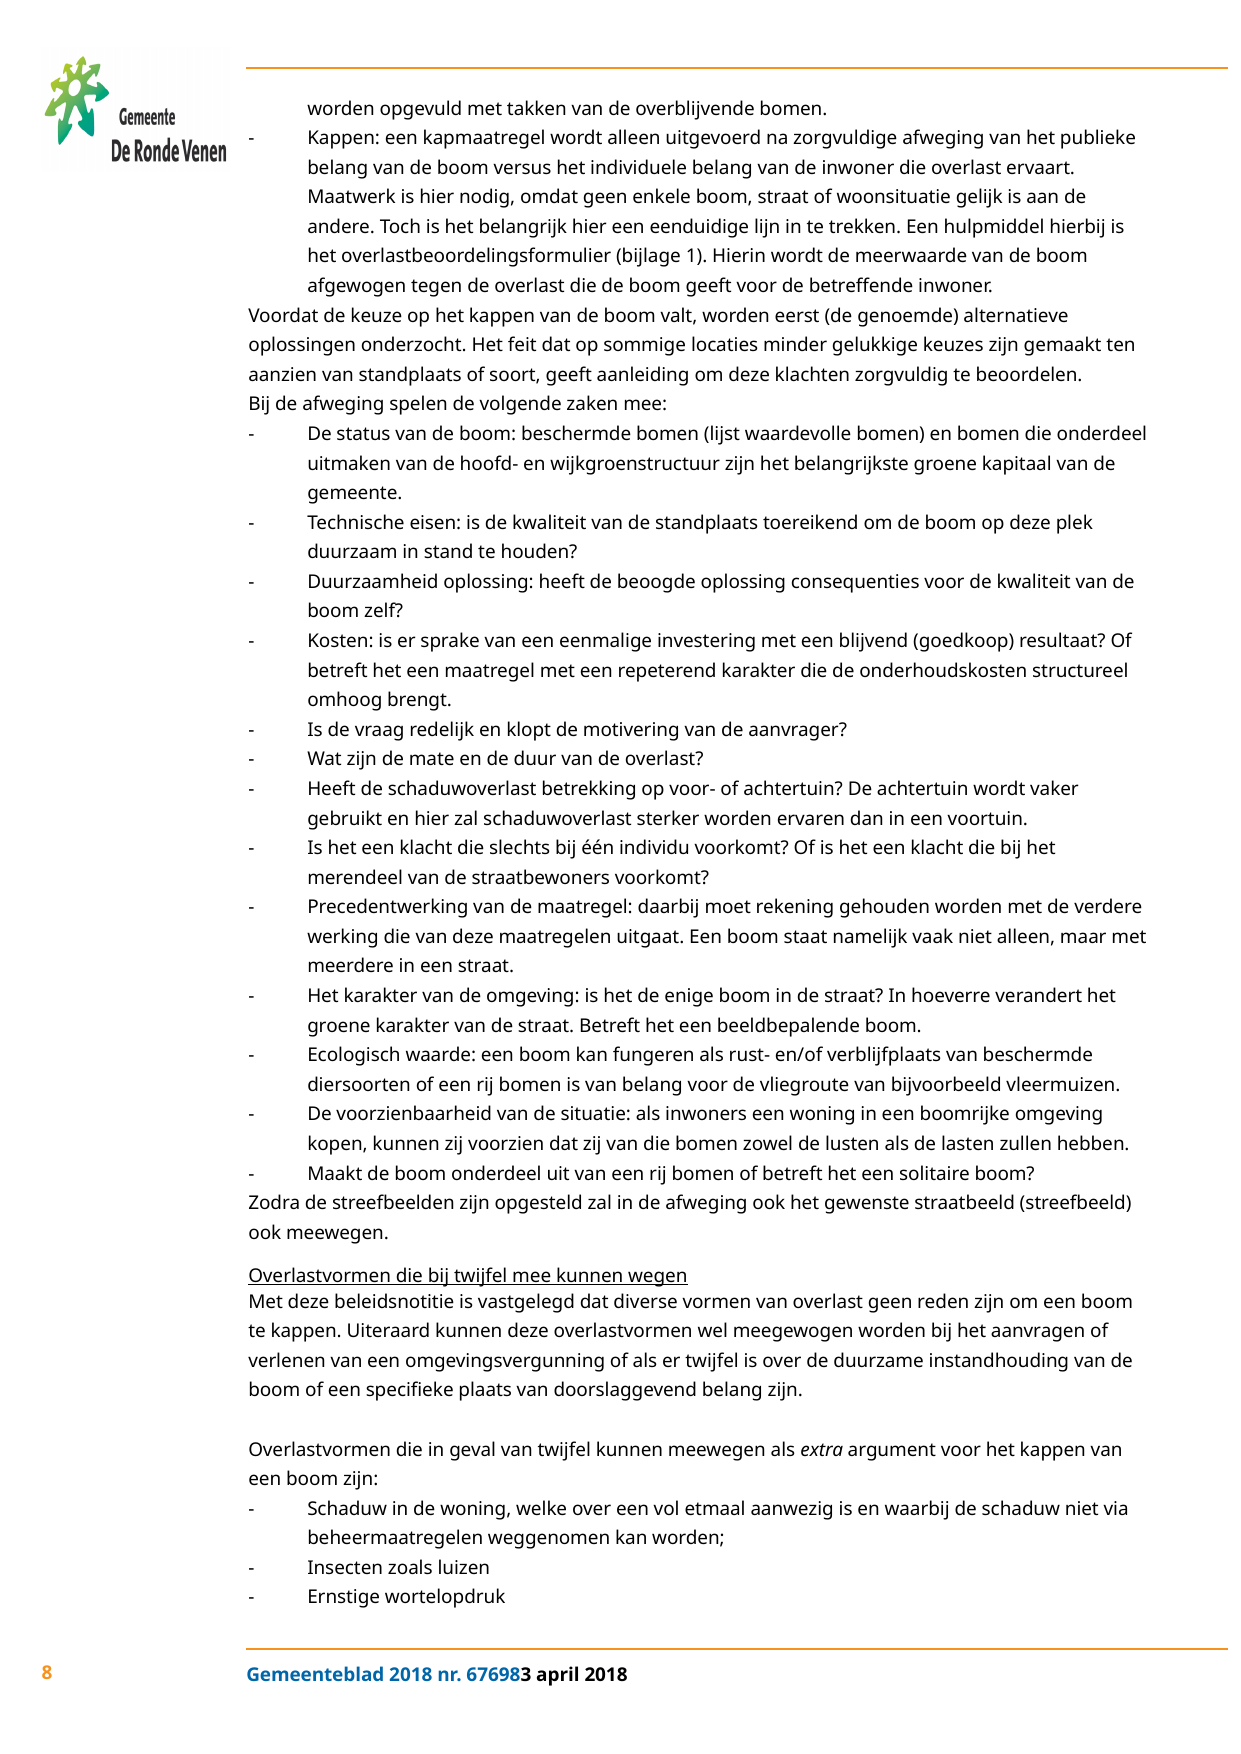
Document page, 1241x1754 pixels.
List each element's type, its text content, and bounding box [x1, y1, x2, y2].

text Overlastvormen die bij twijfel mee kunnen wegen [248, 1262, 1152, 1288]
list Technische eisen: is de kwaliteit van de standplaats toereikend om de boom op deze plek duurzaam in stand te houden? [248, 509, 1152, 564]
list Ernstige wortelopdruk [248, 1584, 1152, 1609]
list Precedentwerking van de maatregel: daarbij moet rekening gehouden worden met de verdere werking die van deze maatregelen uitgaat. Een boom staat namelijk vaak niet alleen, maar met meerdere in een straat. [248, 893, 1152, 978]
list Duurzaamheid oplossing: heeft de beoogde oplossing consequenties voor de kwaliteit van de boom zelf? [248, 568, 1152, 623]
text Overlastvormen die in geval van twijfel kunnen meewegen als extra argument voor het kappen van een boom zijn: [248, 1436, 1152, 1491]
list Heeft de schaduwoverlast betrekking op voor- of achtertuin? De achtertuin wordt vaker gebruikt en hier zal schaduwoverlast sterker worden ervaren dan in een voortuin. [248, 775, 1152, 831]
list Ecologisch waarde: een boom kan fungeren als rust- en/of verblijfplaats van beschermde diersoorten of een rij bomen is van belang voor de vliegroute van bijvoorbeeld vleermuizen. [248, 1041, 1152, 1097]
list Maakt de boom onderdeel uit van een rij bomen of betreft het een solitaire boom? [248, 1160, 1152, 1186]
text Met deze beleidsnotitie is vastgelegd dat diverse vormen van overlast geen reden zijn om een boom te kappen. Uiteraard kunnen deze overlastvormen wel meegewogen worden bij het aanvragen of verlenen van een omgevingsvergunning of als er twijfel is over de duurzame instandhouding van de boom of een specifieke plaats van doorslaggevend belang zijn. [248, 1288, 1152, 1402]
list Schaduw in de woning, welke over een vol etmaal aanwezig is en waarbij de schaduw niet via beheermaatregelen weggenomen kan worden; [248, 1495, 1152, 1550]
picture [41, 47, 231, 172]
list worden opgevuld met takken van de overblijvende bomen. [248, 95, 1152, 121]
text Bij de afweging spelen de volgende zaken mee: [248, 391, 1152, 416]
list Het karakter van de omgeving: is het de enige boom in de straat? In hoeverre verandert het groene karakter van de straat. Betreft het een beeldbepalende boom. [248, 982, 1152, 1038]
text Voordat de keuze op het kappen van de boom valt, worden eerst (de genoemde) alternatieve oplossingen onderzocht. Het feit dat op sommige locaties minder gelukkige keuzes zijn gemaakt ten aanzien van standplaats of soort, geeft aanleiding om deze klachten zorgvuldig te beoordelen. [248, 302, 1152, 387]
list Insecten zoals luizen [248, 1554, 1152, 1580]
list Is de vraag redelijk en klopt de motivering van de aanvrager? [248, 716, 1152, 742]
text Zodra de streefbeelden zijn opgesteld zal in de afweging ook het gewenste straatbeeld (streefbeeld) ook meewegen. [248, 1189, 1152, 1245]
list Is het een klacht die slechts bij één individu voorkomt? Of is het een klacht die bij het merendeel van de straatbewoners voorkomt? [248, 834, 1152, 890]
list Wat zijn de mate en de duur van de overlast? [248, 746, 1152, 771]
list Kappen: een kapmaatregel wordt alleen uitgevoerd na zorgvuldige afweging van het publieke belang van de boom versus het individuele belang van de inwoner die overlast ervaart. Maatwerk is hier nodig, omdat geen enkele boom, straat of woonsituatie gelijk is aan de andere. Toch is het belangrijk hier een eenduidige lijn in te trekken. Een hulpmiddel hierbij is het overlastbeoordelingsformulier (bijlage 1). Hierin wordt de meerwaarde van de boom afgewogen tegen de overlast die de boom geeft voor de betreffende inwoner. [248, 124, 1152, 298]
list De status van de boom: beschermde bomen (lijst waardevolle bomen) en bomen die onderdeel uitmaken van de hoofd- en wijkgroenstructuur zijn het belangrijkste groene kapitaal van de gemeente. [248, 420, 1152, 505]
list Kosten: is er sprake van een eenmalige investering met een blijvend (goedkoop) resultaat? Of betreft het een maatregel met een repeterend karakter die de onderhoudskosten structureel omhoog brengt. [248, 627, 1152, 712]
list De voorzienbaarheid van de situatie: als inwoners een woning in een boomrijke omgeving kopen, kunnen zij voorzien dat zij van die bomen zowel de lusten als de lasten zullen hebben. [248, 1101, 1152, 1156]
